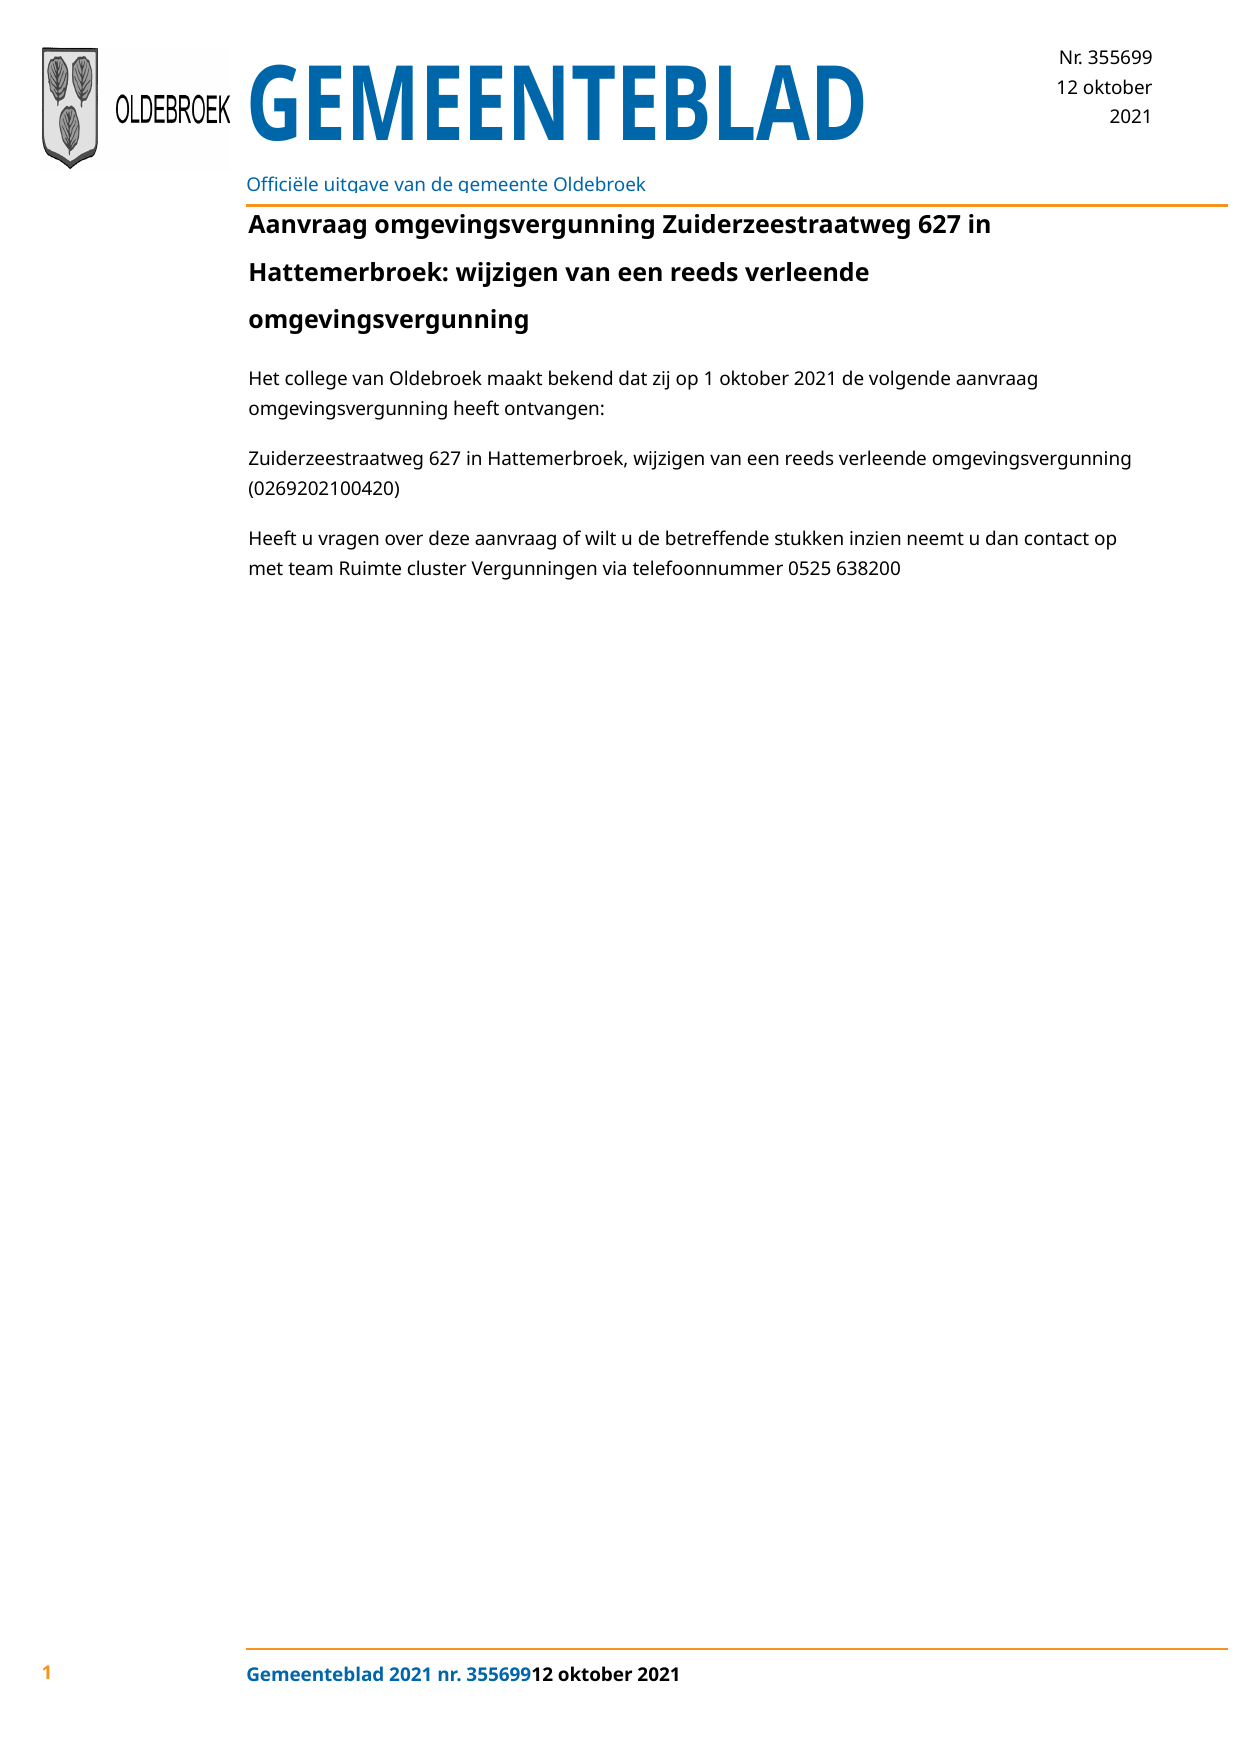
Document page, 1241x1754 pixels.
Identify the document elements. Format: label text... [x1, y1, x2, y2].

text Heeft u vragen over deze aanvraag of wilt u de betreffende stukken inzien neemt u dan contact op met team Ruimte cluster Vergunningen via telefoonnummer 0525 638200 [248, 526, 1152, 581]
picture [41, 47, 231, 172]
text Aanvraag omgevingsvergunning Zuiderzeestraatweg 627 in Hattemerbroek: wijzigen van een reeds verleende omgevingsvergunning [248, 207, 1152, 336]
text Zuiderzeestraatweg 627 in Hattemerbroek, wijzigen van een reeds verleende omgevingsvergunning (0269202100420) [248, 446, 1152, 501]
text Het college van Oldebroek maakt bekend dat zij op 1 oktober 2021 de volgende aanvraag omgevingsvergunning heeft ontvangen: [248, 366, 1152, 421]
